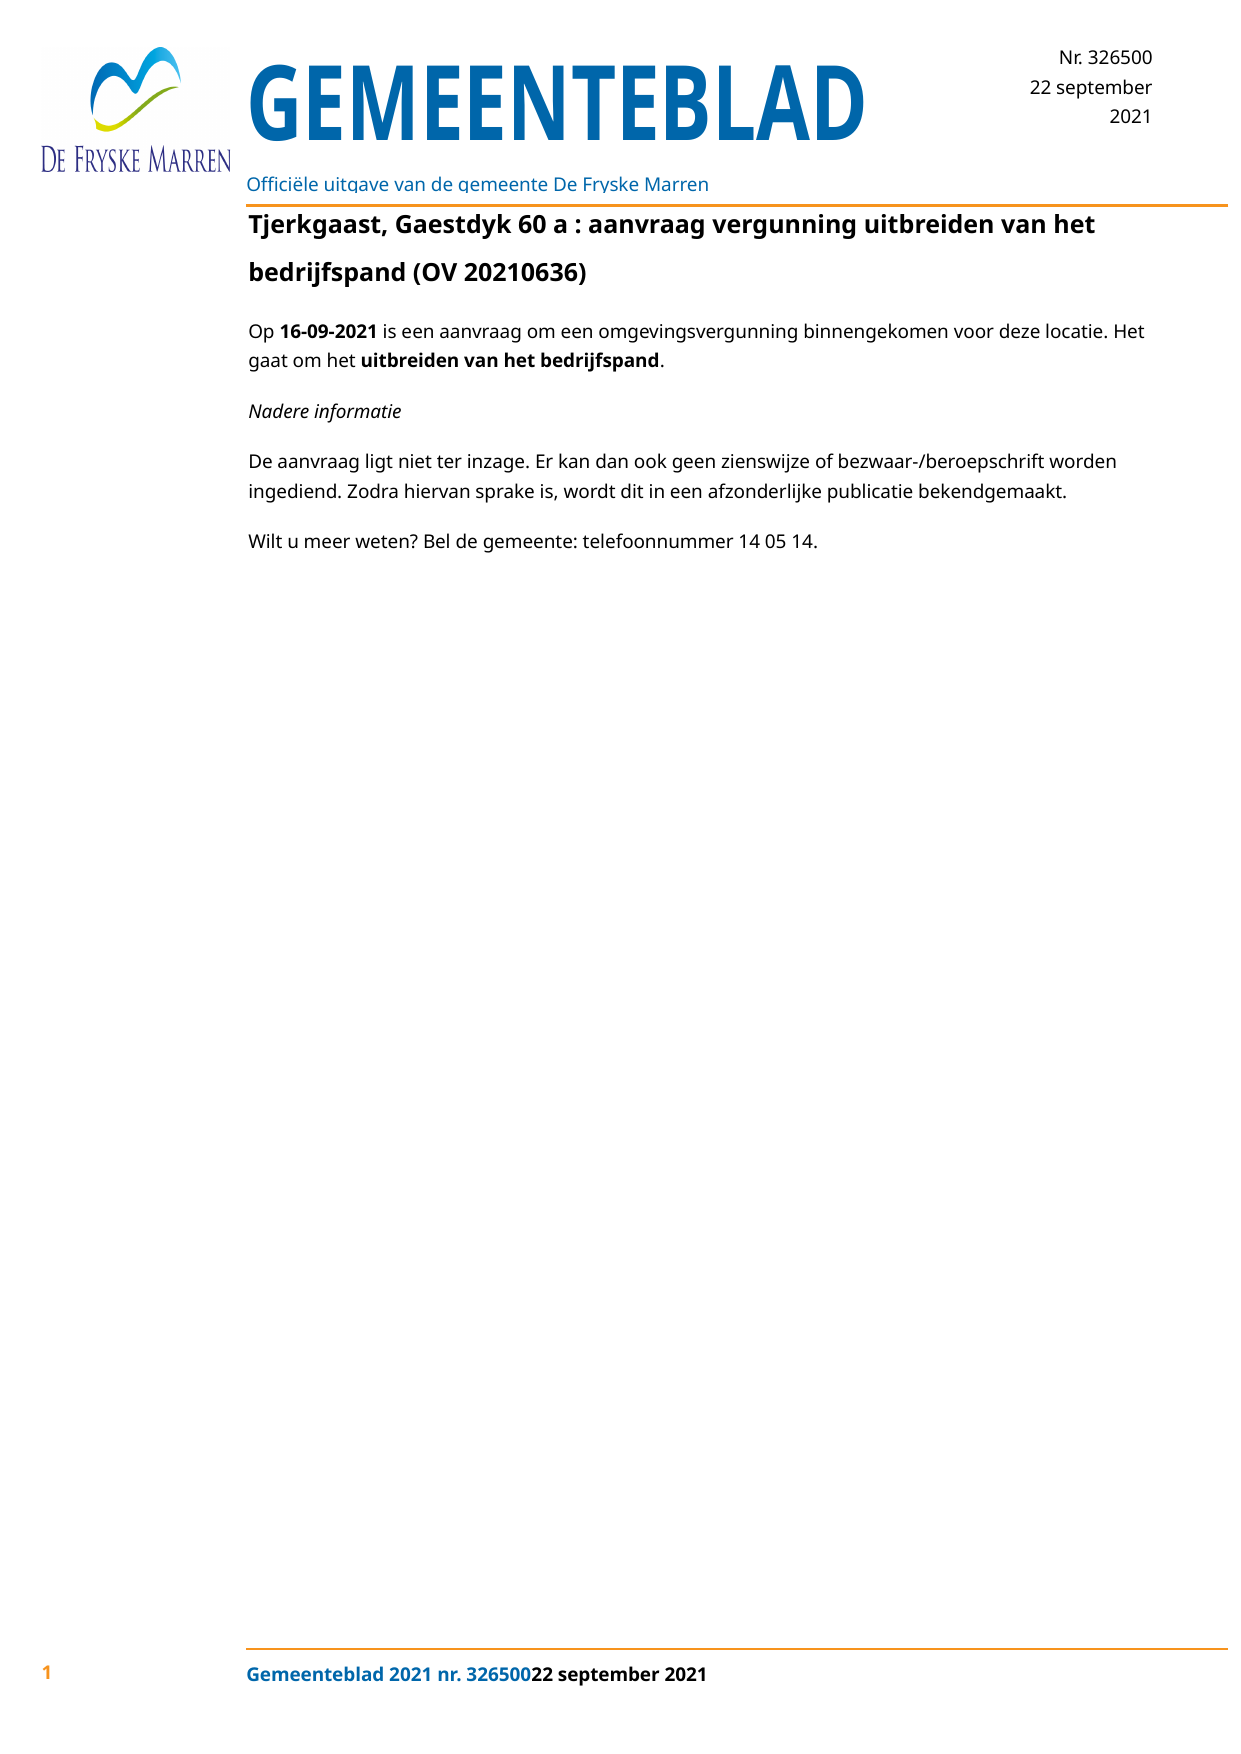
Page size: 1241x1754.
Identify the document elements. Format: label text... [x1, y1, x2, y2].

text Op 16-09-2021 is een aanvraag om een omgevingsvergunning binnengekomen voor deze locatie. Het gaat om het uitbreiden van het bedrijfspand. [248, 318, 1152, 373]
text Wilt u meer weten? Bel de gemeente: telefoonnummer 14 05 14. [248, 528, 1152, 554]
text Nadere informatie [248, 398, 1152, 424]
text De aanvraag ligt niet ter inzage. Er kan dan ook geen zienswijze of bezwaar-/beroepschrift worden ingediend. Zodra hiervan sprake is, wordt dit in een afzonderlijke publicatie bekendgemaakt. [248, 448, 1152, 504]
picture [41, 47, 231, 172]
text Tjerkgaast, Gaestdyk 60 a : aanvraag vergunning uitbreiden van het bedrijfspand (OV 20210636) [248, 207, 1152, 288]
